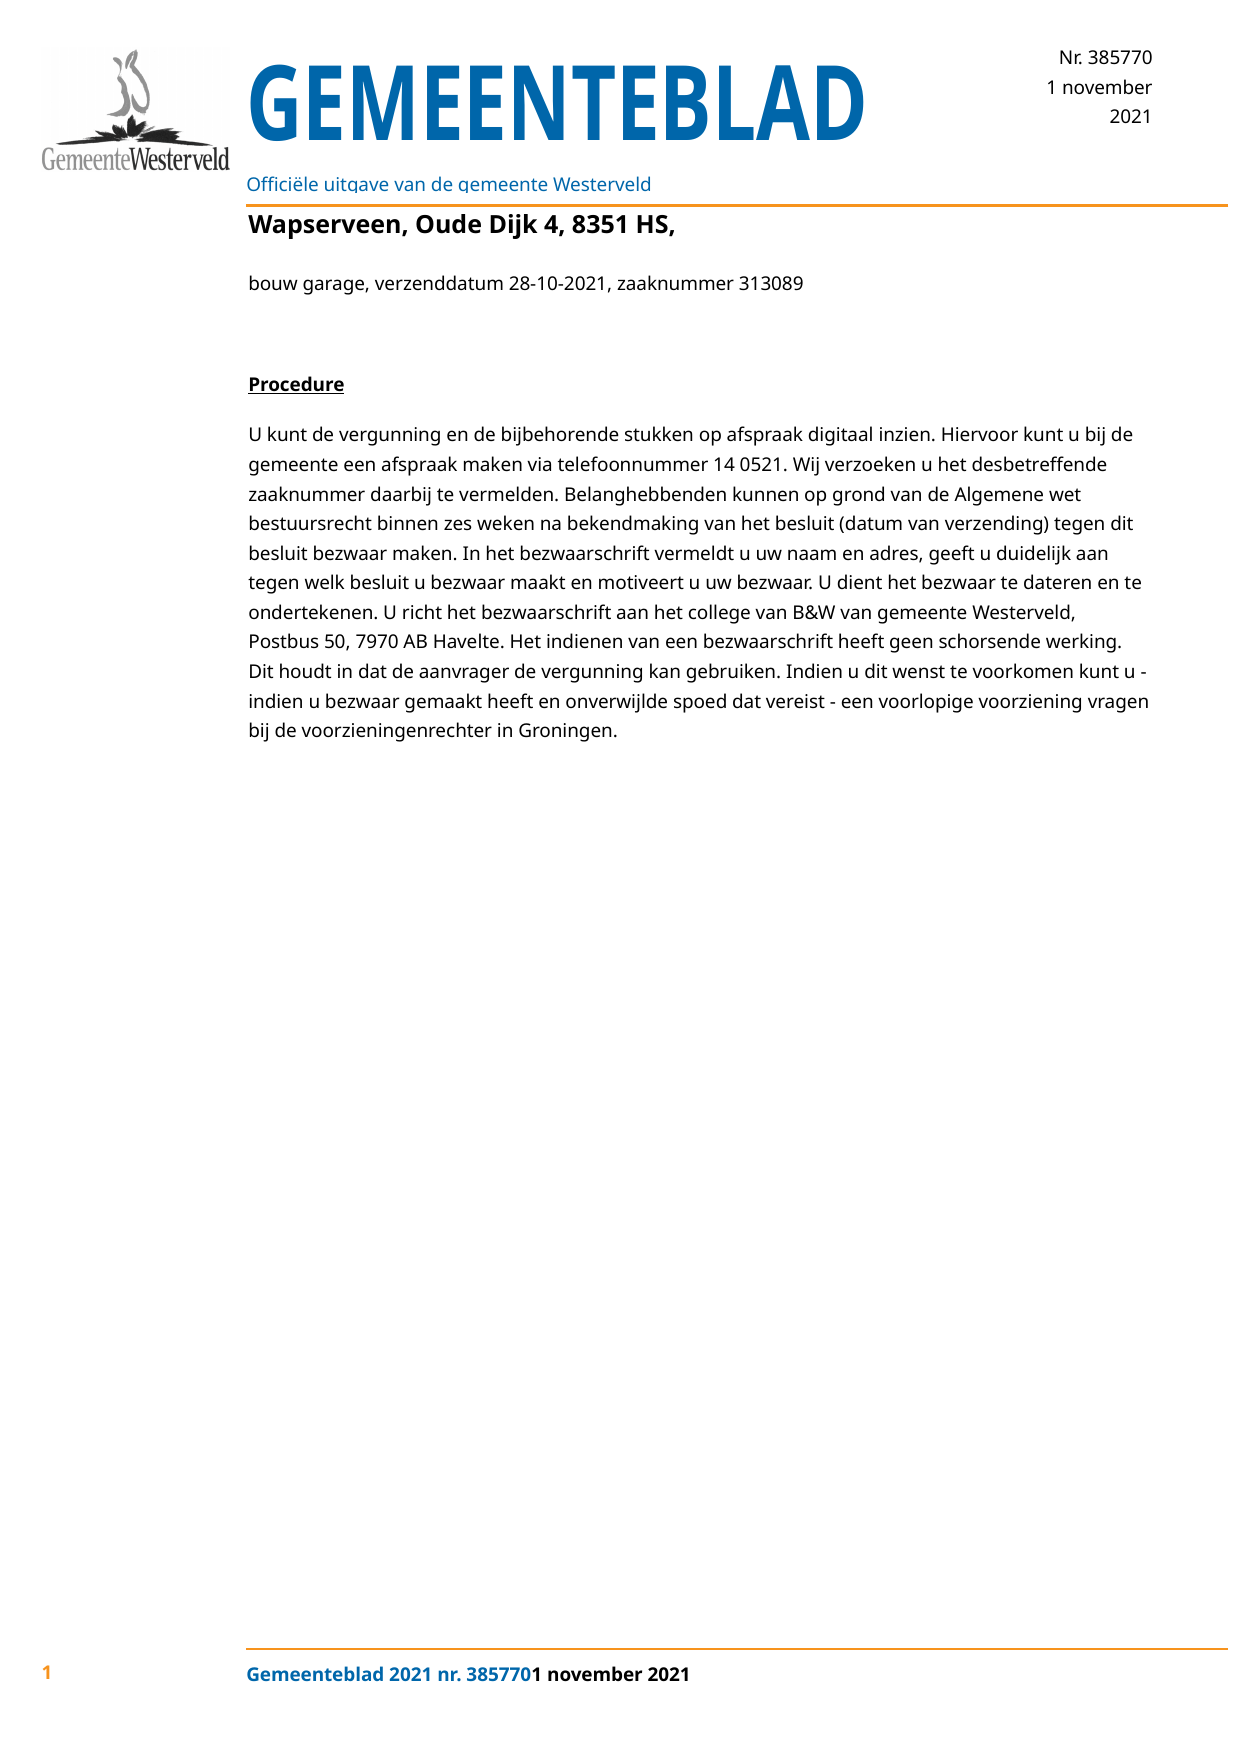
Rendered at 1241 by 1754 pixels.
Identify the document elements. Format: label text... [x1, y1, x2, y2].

text Procedure [248, 371, 1152, 397]
text U kunt de vergunning en de bijbehorende stukken op afspraak digitaal inzien. Hiervoor kunt u bij de gemeente een afspraak maken via telefoonnummer 14 0521. Wij verzoeken u het desbetreffende zaaknummer daarbij te vermelden. Belanghebbenden kunnen op grond van de Algemene wet bestuursrecht binnen zes weken na bekendmaking van het besluit (datum van verzending) tegen dit besluit bezwaar maken. In het bezwaarschrift vermeldt u uw naam en adres, geeft u duidelijk aan tegen welk besluit u bezwaar maakt en motiveert u uw bezwaar. U dient het bezwaar te dateren en te ondertekenen. U richt het bezwaarschrift aan het college van B&W van gemeente Westerveld, Postbus 50, 7970 AB Havelte. Het indienen van een bezwaarschrift heeft geen schorsende werking. Dit houdt in dat de aanvrager de vergunning kan gebruiken. Indien u dit wenst te voorkomen kunt u - indien u bezwaar gemaakt heeft en onverwijlde spoed dat vereist - een voorlopige voorziening vragen bij de voorzieningenrechter in Groningen. [248, 422, 1152, 743]
text bouw garage, verzenddatum 28-10-2021, zaaknummer 313089 [248, 270, 1152, 296]
text Wapserveen, Oude Dijk 4, 8351 HS, [248, 207, 1152, 241]
picture [41, 47, 231, 172]
